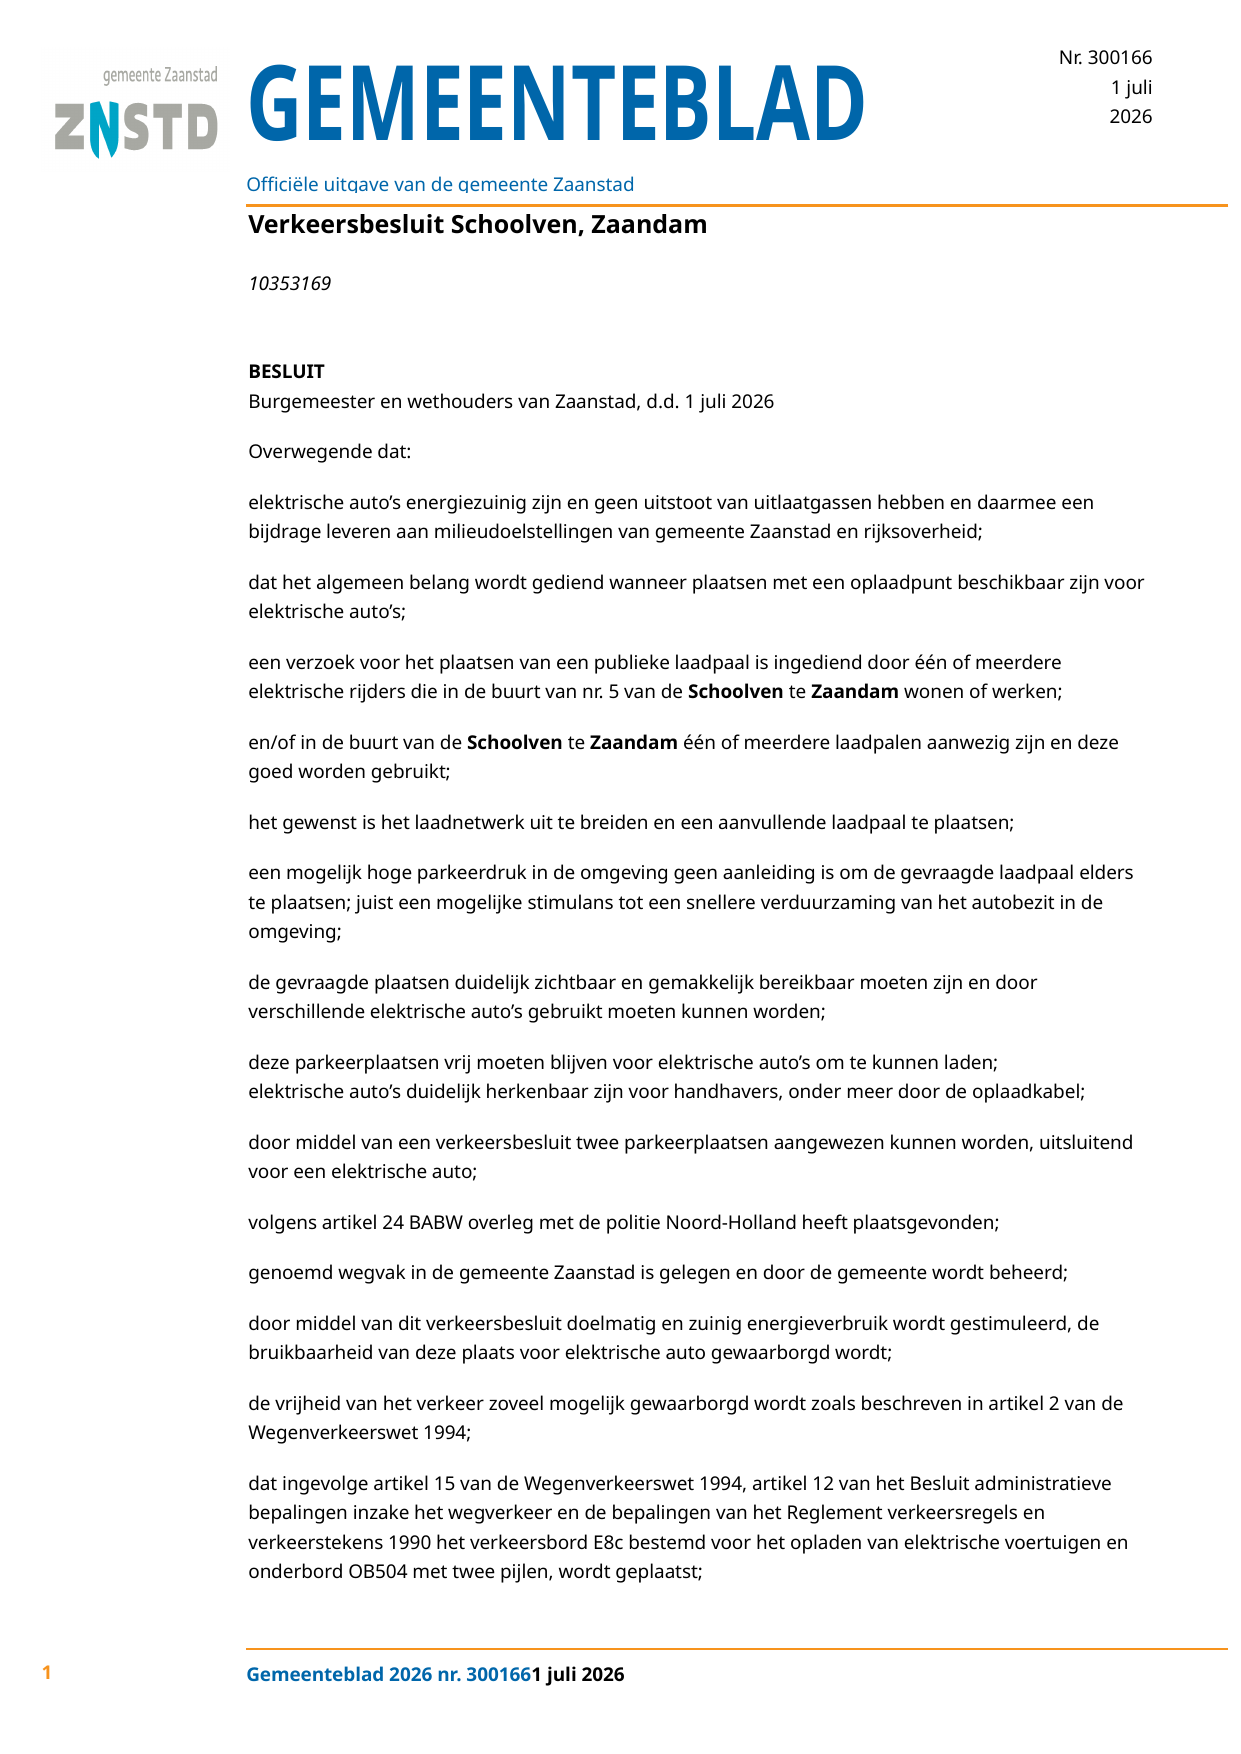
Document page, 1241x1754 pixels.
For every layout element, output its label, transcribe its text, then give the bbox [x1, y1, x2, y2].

text het gewenst is het laadnetwerk uit te breiden en een aanvullende laadpaal te plaatsen; [248, 809, 1152, 835]
text dat het algemeen belang wordt gediend wanneer plaatsen met een oplaadpunt beschikbaar zijn voor elektrische auto’s; [248, 569, 1152, 624]
text de vrijheid van het verkeer zoveel mogelijk gewaarborgd wordt zoals beschreven in artikel 2 van de Wegenverkeerswet 1994; [248, 1390, 1152, 1445]
text door middel van een verkeersbesluit twee parkeerplaatsen aangewezen kunnen worden, uitsluitend voor een elektrische auto; [248, 1129, 1152, 1184]
text Overwegende dat: [248, 439, 1152, 464]
text elektrische auto’s energiezuinig zijn en geen uitstoot van uitlaatgassen hebben en daarmee een bijdrage leveren aan milieudoelstellingen van gemeente Zaanstad en rijksoverheid; [248, 489, 1152, 544]
text de gevraagde plaatsen duidelijk zichtbaar en gemakkelijk bereikbaar moeten zijn en door verschillende elektrische auto’s gebruikt moeten kunnen worden; [248, 969, 1152, 1024]
text Burgemeester en wethouders van Zaanstad, d.d. 1 juli 2026 [248, 388, 1152, 414]
text 10353169 [248, 270, 1152, 296]
text volgens artikel 24 BABW overleg met de politie Noord-Holland heeft plaatsgevonden; [248, 1209, 1152, 1235]
text een verzoek voor het plaatsen van een publieke laadpaal is ingediend door één of meerdere elektrische rijders die in de buurt van nr. 5 van de Schoolven te Zaandam wonen of werken; [248, 649, 1152, 704]
text deze parkeerplaatsen vrij moeten blijven voor elektrische auto’s om te kunnen laden; elektrische auto’s duidelijk herkenbaar zijn voor handhavers, onder meer door de oplaadkabel; [248, 1049, 1152, 1104]
text dat ingevolge artikel 15 van de Wegenverkeerswet 1994, artikel 12 van het Besluit administratieve bepalingen inzake het wegverkeer en de bepalingen van het Reglement verkeersregels en verkeerstekens 1990 het verkeersbord E8c bestemd voor het opladen van elektrische voertuigen en onderbord OB504 met twee pijlen, wordt geplaatst; [248, 1470, 1152, 1584]
text en/of in de buurt van de Schoolven te Zaandam één of meerdere laadpalen aanwezig zijn en deze goed worden gebruikt; [248, 729, 1152, 784]
text door middel van dit verkeersbesluit doelmatig en zuinig energieverbruik wordt gestimuleerd, de bruikbaarheid van deze plaats voor elektrische auto gewaarborgd wordt; [248, 1310, 1152, 1365]
picture [41, 47, 231, 172]
text genoemd wegvak in de gemeente Zaanstad is gelegen en door de gemeente wordt beheerd; [248, 1259, 1152, 1285]
text BESLUIT [248, 359, 1152, 384]
text een mogelijk hoge parkeerdruk in de omgeving geen aanleiding is om de gevraagde laadpaal elders te plaatsen; juist een mogelijke stimulans tot een snellere verduurzaming van het autobezit in de omgeving; [248, 859, 1152, 944]
text Verkeersbesluit Schoolven, Zaandam [248, 207, 1152, 241]
